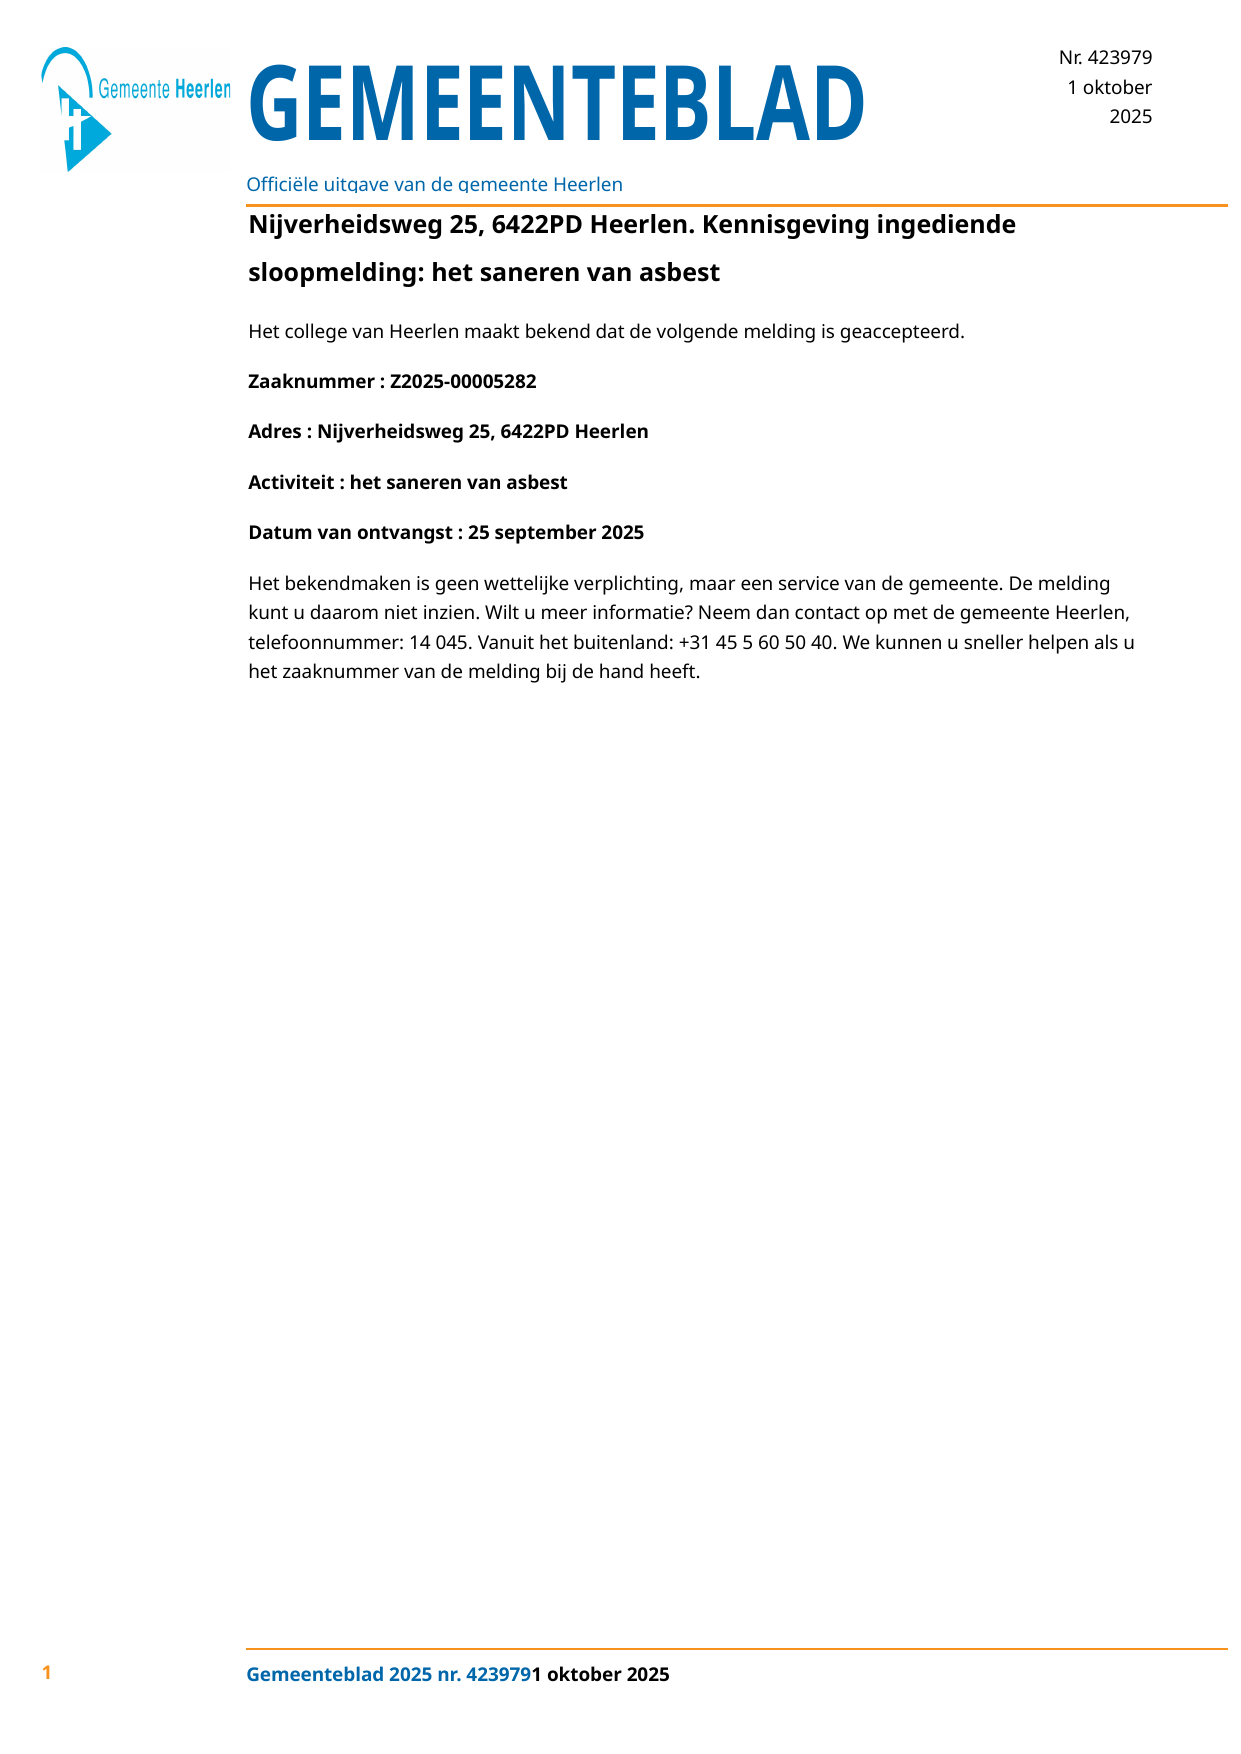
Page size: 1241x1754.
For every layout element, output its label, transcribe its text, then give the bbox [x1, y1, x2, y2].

picture [41, 47, 59, 70]
text Zaaknummer : Z2025-00005282 [248, 368, 1152, 394]
text Adres : Nijverheidsweg 25, 6422PD Heerlen [248, 419, 1152, 444]
picture [41, 47, 231, 172]
text Datum van ontvangst : 25 september 2025 [248, 519, 1152, 545]
text Activiteit : het saneren van asbest [248, 469, 1152, 495]
text Nijverheidsweg 25, 6422PD Heerlen. Kennisgeving ingediende sloopmelding: het saneren van asbest [248, 207, 1152, 288]
text Het bekendmaken is geen wettelijke verplichting, maar een service van de gemeente. De melding kunt u daarom niet inzien. Wilt u meer informatie? Neem dan contact op met de gemeente Heerlen, telefoonnummer: 14 045. Vanuit het buitenland: +31 45 5 60 50 40. We kunnen u sneller helpen als u het zaaknummer van de melding bij de hand heeft. [248, 570, 1152, 684]
text Het college van Heerlen maakt bekend dat de volgende melding is geaccepteerd. [248, 318, 1152, 344]
